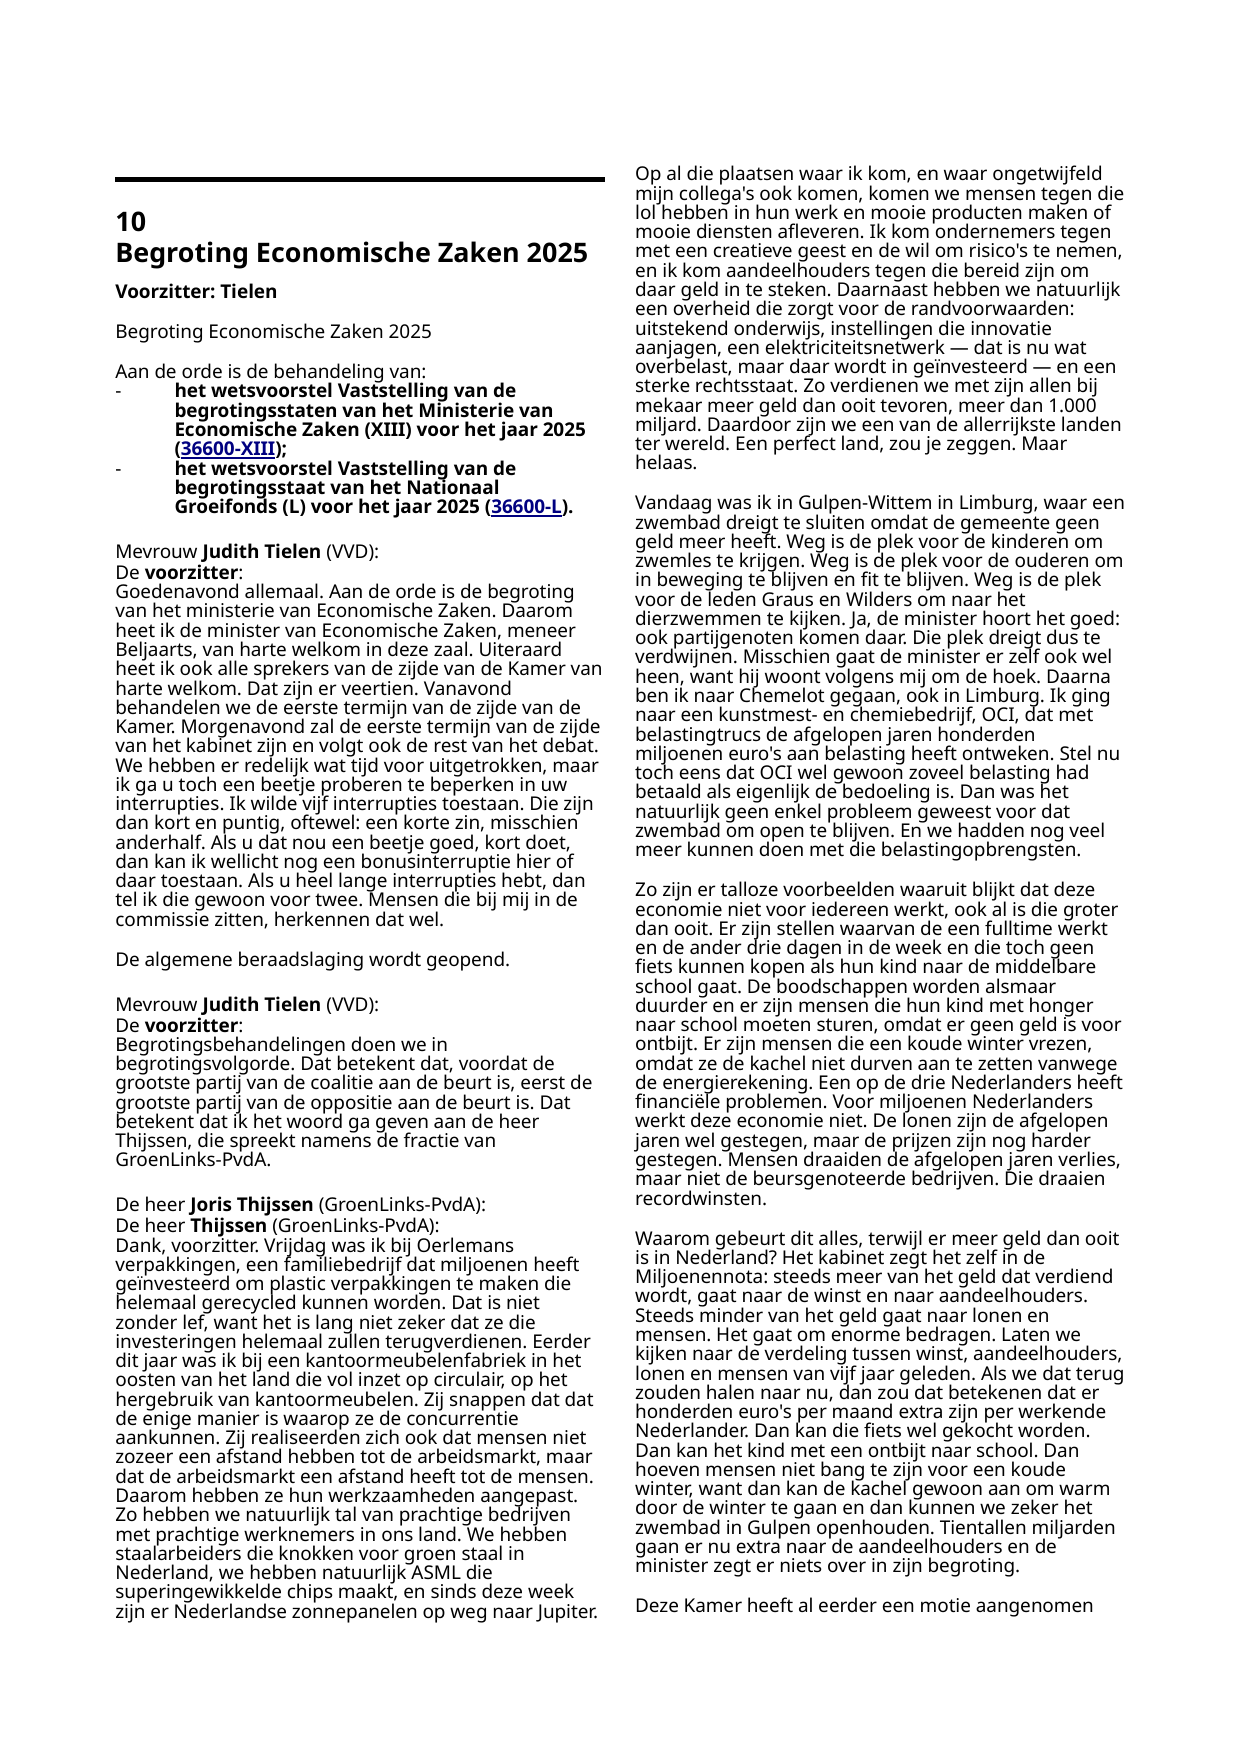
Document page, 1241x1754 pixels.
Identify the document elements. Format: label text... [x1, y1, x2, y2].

text Waarom gebeurt dit alles, terwijl er meer geld dan ooit is in Nederland? Het kabinet zegt het zelf in de Miljoenennota: steeds meer van het geld dat verdiend wordt, gaat naar de winst en naar aandeelhouders. Steeds minder van het geld gaat naar lonen en mensen. Het gaat om enorme bedragen. Laten we kijken naar de verdeling tussen winst, aandeelhouders, lonen en mensen van vijf jaar geleden. Als we dat terug zouden halen naar nu, dan zou dat betekenen dat er honderden euro's per maand extra zijn per werkende Nederlander. Dan kan die fiets wel gekocht worden. Dan kan het kind met een ontbijt naar school. Dan hoeven mensen niet bang te zijn voor een koude winter, want dan kan de kachel gewoon aan om warm door de winter te gaan en dan kunnen we zeker het zwembad in Gulpen openhouden. Tientallen miljarden gaan er nu extra naar de aandeelhouders en de minister zegt er niets over in zijn begroting. [635, 1229, 1125, 1576]
text Mevrouw Judith Tielen (VVD): [115, 991, 605, 1017]
text De voorzitter: [115, 564, 605, 583]
text De voorzitter: [115, 1017, 605, 1036]
text Op al die plaatsen waar ik kom, en waar ongetwijfeld mijn collega's ook komen, komen we mensen tegen die lol hebben in hun werk en mooie producten maken of mooie diensten afleveren. Ik kom ondernemers tegen met een creatieve geest en de wil om risico's te nemen, en ik kom aandeelhouders tegen die bereid zijn om daar geld in te steken. Daarnaast hebben we natuurlijk een overheid die zorgt voor de randvoorwaarden: uitstekend onderwijs, instellingen die innovatie aanjagen, een elektriciteitsnetwerk — dat is nu wat overbelast, maar daar wordt in geïnvesteerd — en een sterke rechtsstaat. Zo verdienen we met zijn allen bij mekaar meer geld dan ooit tevoren, meer dan 1.000 miljard. Daardoor zijn we een van de allerrijkste landen ter wereld. Een perfect land, zou je zeggen. Maar helaas. [635, 165, 1125, 474]
text De heer Thijssen (GroenLinks-PvdA): [115, 1217, 605, 1237]
text 10 [115, 203, 605, 239]
text Begroting Economische Zaken 2025 [115, 239, 605, 283]
text De heer Joris Thijssen (GroenLinks-PvdA): [115, 1192, 605, 1217]
list het wetsvoorstel Vaststelling van de begrotingsstaten van het Ministerie van Economische Zaken (XIII) voor het jaar 2025 (36600-XIII); [115, 382, 605, 459]
text Mevrouw Judith Tielen (VVD): [115, 538, 605, 564]
text Begrotingsbehandelingen doen we in begrotingsvolgorde. Dat betekent dat, voordat de grootste partij van de coalitie aan de beurt is, eerst de grootste partij van de oppositie aan de beurt is. Dat betekent dat ik het woord ga geven aan de heer Thijssen, die spreekt namens de fractie van GroenLinks-PvdA. [115, 1036, 605, 1171]
list het wetsvoorstel Vaststelling van de begrotingsstaat van het Nationaal Groeifonds (L) voor het jaar 2025 (36600-L). [115, 459, 605, 517]
text Aan de orde is de behandeling van: [115, 363, 605, 382]
text De algemene beraadslaging wordt geopend. [115, 951, 605, 970]
text Dank, voorzitter. Vrijdag was ik bij Oerlemans verpakkingen, een familiebedrijf dat miljoenen heeft geïnvesteerd om plastic verpakkingen te maken die helemaal gerecycled kunnen worden. Dat is niet zonder lef, want het is lang niet zeker dat ze die investeringen helemaal zullen terugverdienen. Eerder dit jaar was ik bij een kantoormeubelenfabriek in het oosten van het land die vol inzet op circulair, op het hergebruik van kantoormeubelen. Zij snappen dat dat de enige manier is waarop ze de concurrentie aankunnen. Zij realiseerden zich ook dat mensen niet zozeer een afstand hebben tot de arbeidsmarkt, maar dat de arbeidsmarkt een afstand heeft tot de mensen. Daarom hebben ze hun werkzaamheden aangepast. Zo hebben we natuurlijk tal van prachtige bedrijven met prachtige werknemers in ons land. We hebben staalarbeiders die knokken voor groen staal in Nederland, we hebben natuurlijk ASML die superingewikkelde chips maakt, en sinds deze week zijn er Nederlandse zonnepanelen op weg naar Jupiter. [115, 1237, 605, 1622]
text Voorzitter: Tielen [115, 283, 605, 302]
text Goedenavond allemaal. Aan de orde is de begroting van het ministerie van Economische Zaken. Daarom heet ik de minister van Economische Zaken, meneer Beljaarts, van harte welkom in deze zaal. Uiteraard heet ik ook alle sprekers van de zijde van de Kamer van harte welkom. Dat zijn er veertien. Vanavond behandelen we de eerste termijn van de zijde van de Kamer. Morgenavond zal de eerste termijn van de zijde van het kabinet zijn en volgt ook de rest van het debat. We hebben er redelijk wat tijd voor uitgetrokken, maar ik ga u toch een beetje proberen te beperken in uw interrupties. Ik wilde vijf interrupties toestaan. Die zijn dan kort en puntig, oftewel: een korte zin, misschien anderhalf. Als u dat nou een beetje goed, kort doet, dan kan ik wellicht nog een bonusinterruptie hier of daar toestaan. Als u heel lange interrupties hebt, dan tel ik die gewoon voor twee. Mensen die bij mij in de commissie zitten, herkennen dat wel. [115, 583, 605, 930]
text Begroting Economische Zaken 2025 [115, 323, 605, 342]
text Vandaag was ik in Gulpen-Wittem in Limburg, waar een zwembad dreigt te sluiten omdat de gemeente geen geld meer heeft. Weg is de plek voor de kinderen om zwemles te krijgen. Weg is de plek voor de ouderen om in beweging te blijven en fit te blijven. Weg is de plek voor de leden Graus en Wilders om naar het dierzwemmen te kijken. Ja, de minister hoort het goed: ook partijgenoten komen daar. Die plek dreigt dus te verdwijnen. Misschien gaat de minister er zelf ook wel heen, want hij woont volgens mij om de hoek. Daarna ben ik naar Chemelot gegaan, ook in Limburg. Ik ging naar een kunstmest- en chemiebedrijf, OCI, dat met belastingtrucs de afgelopen jaren honderden miljoenen euro's aan belasting heeft ontweken. Stel nu toch eens dat OCI wel gewoon zoveel belasting had betaald als eigenlijk de bedoeling is. Dan was het natuurlijk geen enkel probleem geweest voor dat zwembad om open te blijven. En we hadden nog veel meer kunnen doen met die belastingopbrengsten. [635, 494, 1125, 861]
text Deze Kamer heeft al eerder een motie aangenomen [635, 1597, 1125, 1616]
text Zo zijn er talloze voorbeelden waaruit blijkt dat deze economie niet voor iedereen werkt, ook al is die groter dan ooit. Er zijn stellen waarvan de een fulltime werkt en de ander drie dagen in de week en die toch geen fiets kunnen kopen als hun kind naar de middelbare school gaat. De boodschappen worden alsmaar duurder en er zijn mensen die hun kind met honger naar school moeten sturen, omdat er geen geld is voor ontbijt. Er zijn mensen die een koude winter vrezen, omdat ze de kachel niet durven aan te zetten vanwege de energierekening. Een op de drie Nederlanders heeft financiële problemen. Voor miljoenen Nederlanders werkt deze economie niet. De lonen zijn de afgelopen jaren wel gestegen, maar de prijzen zijn nog harder gestegen. Mensen draaiden de afgelopen jaren verlies, maar niet de beursgenoteerde bedrijven. Die draaien recordwinsten. [635, 881, 1125, 1209]
